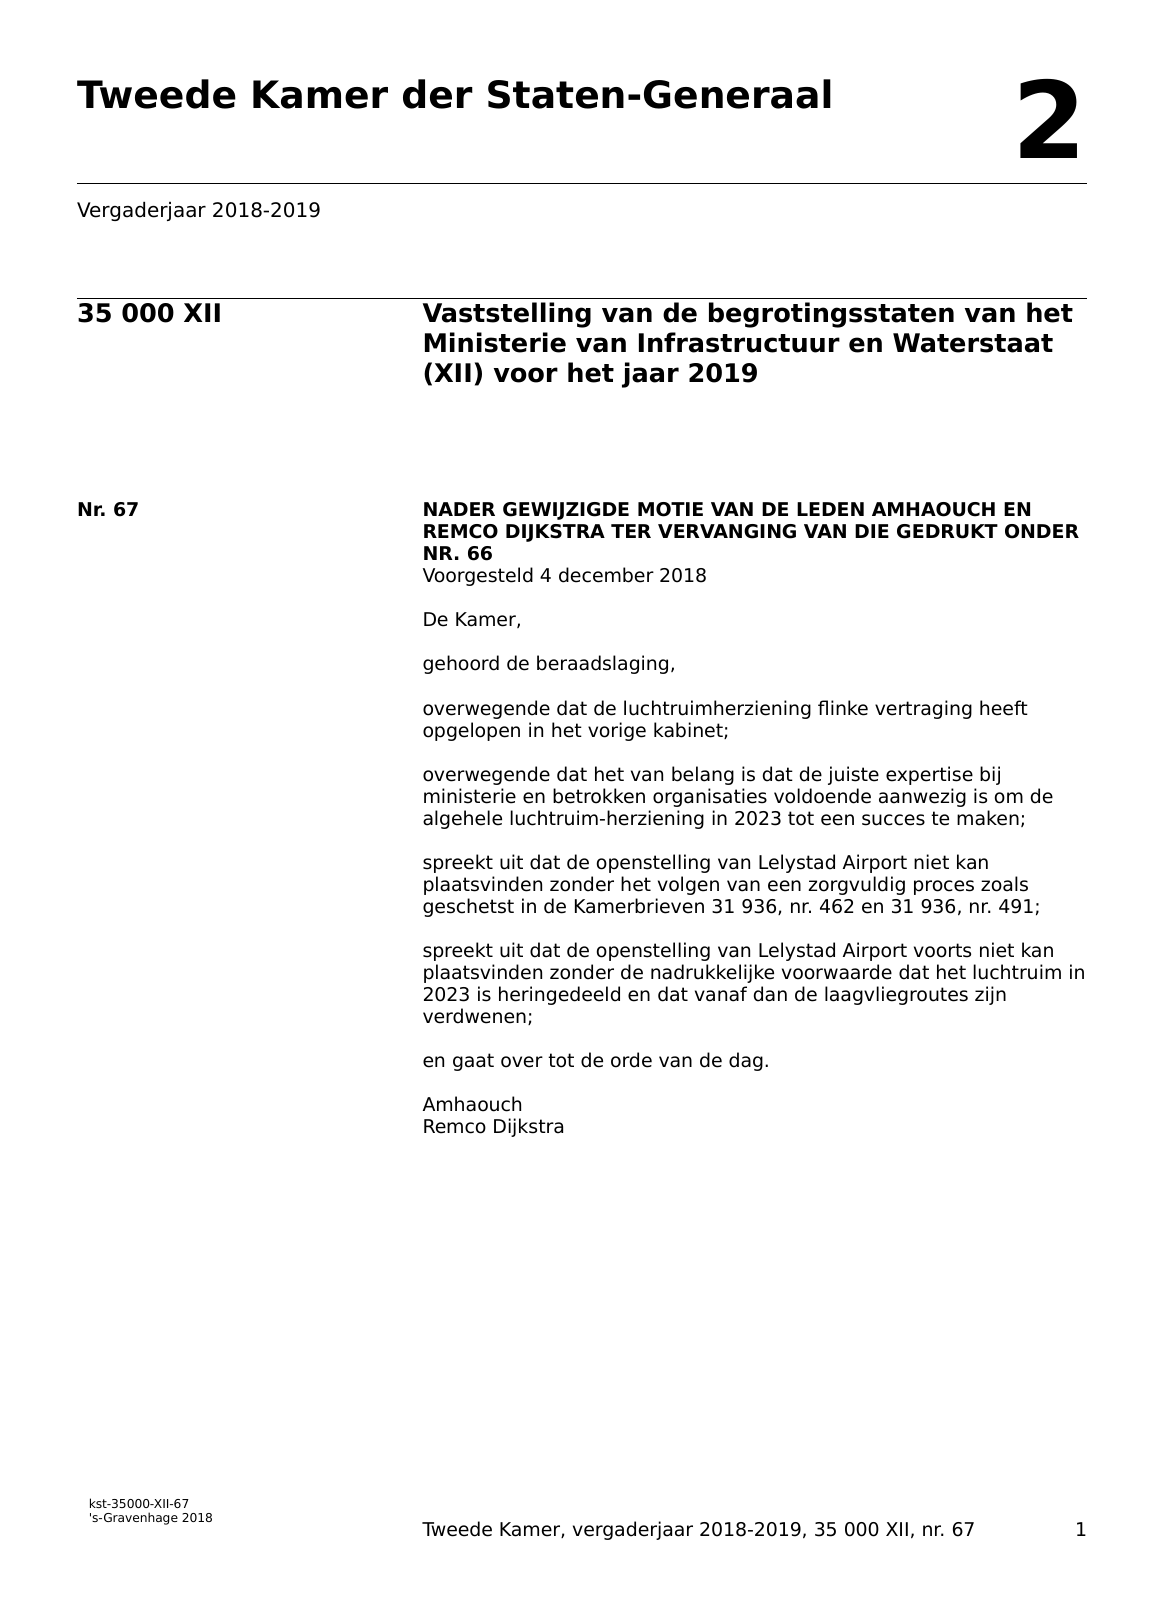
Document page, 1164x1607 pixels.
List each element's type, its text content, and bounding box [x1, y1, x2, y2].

text overwegende dat de luchtruimherziening flinke vertraging heeft opgelopen in het vorige kabinet; [422, 697, 1087, 741]
text overwegende dat het van belang is dat de juiste expertise bij ministerie en betrokken organisaties voldoende aanwezig is om de algehele luchtruim-herziening in 2023 tot een succes te maken; [422, 764, 1087, 829]
text De Kamer, [422, 609, 1087, 631]
table_cell Vergaderjaar 2018-2019 [77, 184, 1087, 298]
subtitle Nr. 67 NADER GEWIJZIGDE MOTIE VAN DE LEDEN AMHAOUCH EN REMCO DIJKSTRA TER VERVANGING VAN DIE GEDRUKT ONDER NR. 66 [77, 499, 1087, 565]
text 's-Gravenhage 2018 [88, 1511, 323, 1525]
text gehoord de beraadslaging, [422, 653, 1087, 675]
text Remco Dijkstra [422, 1116, 1087, 1138]
table_header Tweede Kamer der Staten-Generaal [77, 59, 886, 183]
text spreekt uit dat de openstelling van Lelystad Airport voorts niet kan plaatsvinden zonder de nadrukkelijke voorwaarde dat het luchtruim in 2023 is heringedeeld en dat vanaf dan de laagvliegroutes zijn verdwenen; [422, 940, 1087, 1028]
table_header 2 [886, 59, 1087, 183]
text kst-35000-XII-67 [88, 1497, 323, 1511]
subtitle 35 000 XII Vaststelling van de begrotingsstaten van het Ministerie van Infrastructuur en Waterstaat (XII) voor het jaar 2019 [77, 299, 1087, 388]
text Voorgesteld 4 december 2018 [422, 565, 1087, 587]
text spreekt uit dat de openstelling van Lelystad Airport niet kan plaatsvinden zonder het volgen van een zorgvuldig proces zoals geschetst in de Kamerbrieven 31 936, nr. 462 en 31 936, nr. 491; [422, 852, 1087, 918]
text en gaat over tot de orde van de dag. [422, 1050, 1087, 1072]
text Amhaouch [422, 1094, 1087, 1116]
